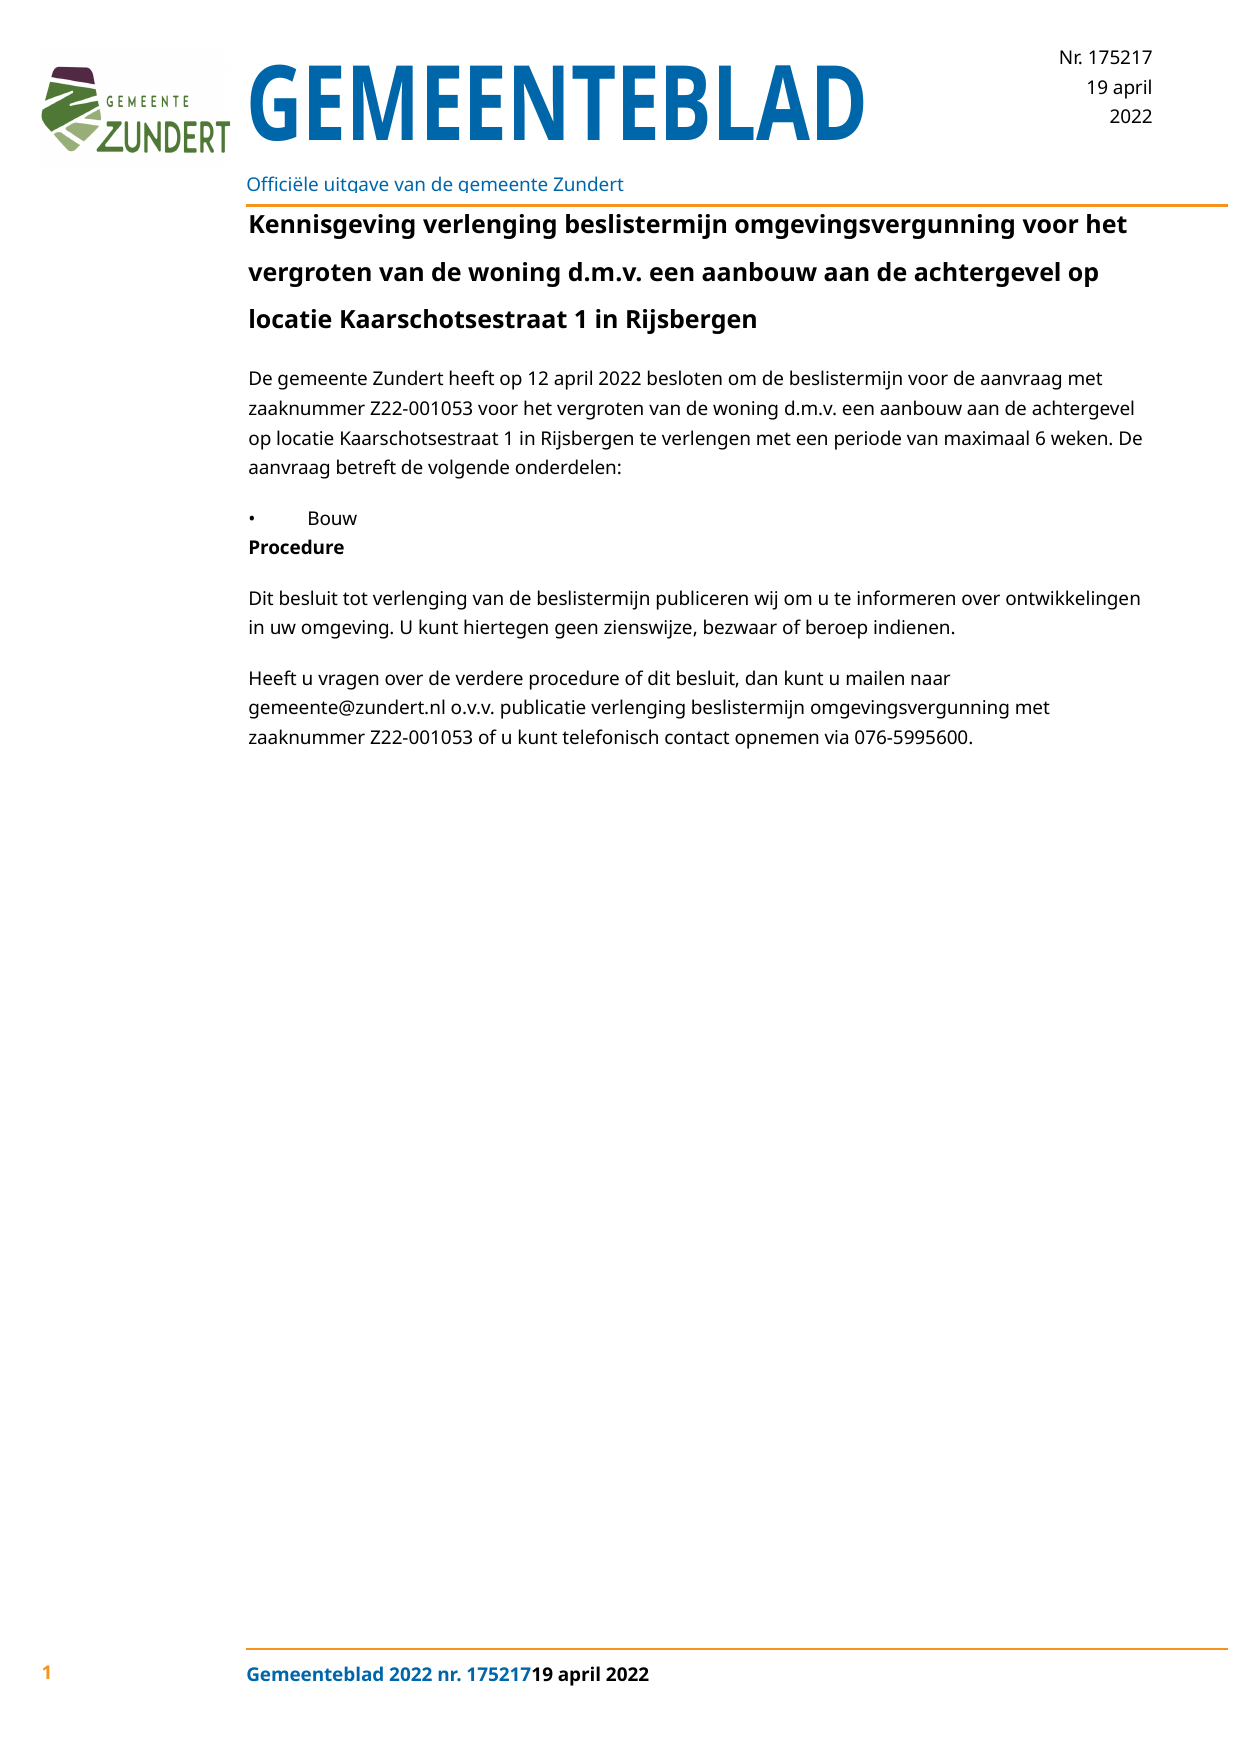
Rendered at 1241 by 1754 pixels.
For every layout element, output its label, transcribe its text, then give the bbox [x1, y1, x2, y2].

picture [41, 47, 231, 172]
text De gemeente Zundert heeft op 12 april 2022 besloten om de beslistermijn voor de aanvraag met zaaknummer Z22-001053 voor het vergroten van de woning d.m.v. een aanbouw aan de achtergevel op locatie Kaarschotsestraat 1 in Rijsbergen te verlengen met een periode van maximaal 6 weken. De aanvraag betreft de volgende onderdelen: [248, 366, 1152, 480]
text Dit besluit tot verlenging van de beslistermijn publiceren wij om u te informeren over ontwikkelingen in uw omgeving. U kunt hiertegen geen zienswijze, bezwaar of beroep indienen. [248, 585, 1152, 640]
list Bouw [248, 505, 1152, 530]
text Kennisgeving verlenging beslistermijn omgevingsvergunning voor het vergroten van de woning d.m.v. een aanbouw aan de achtergevel op locatie Kaarschotsestraat 1 in Rijsbergen [248, 207, 1152, 336]
text Heeft u vragen over de verdere procedure of dit besluit, dan kunt u mailen naar gemeente@zundert.nl o.v.v. publicatie verlenging beslistermijn omgevingsvergunning met zaaknummer Z22-001053 of u kunt telefonisch contact opnemen via 076-5995600. [248, 665, 1152, 749]
text Procedure [248, 534, 1152, 560]
